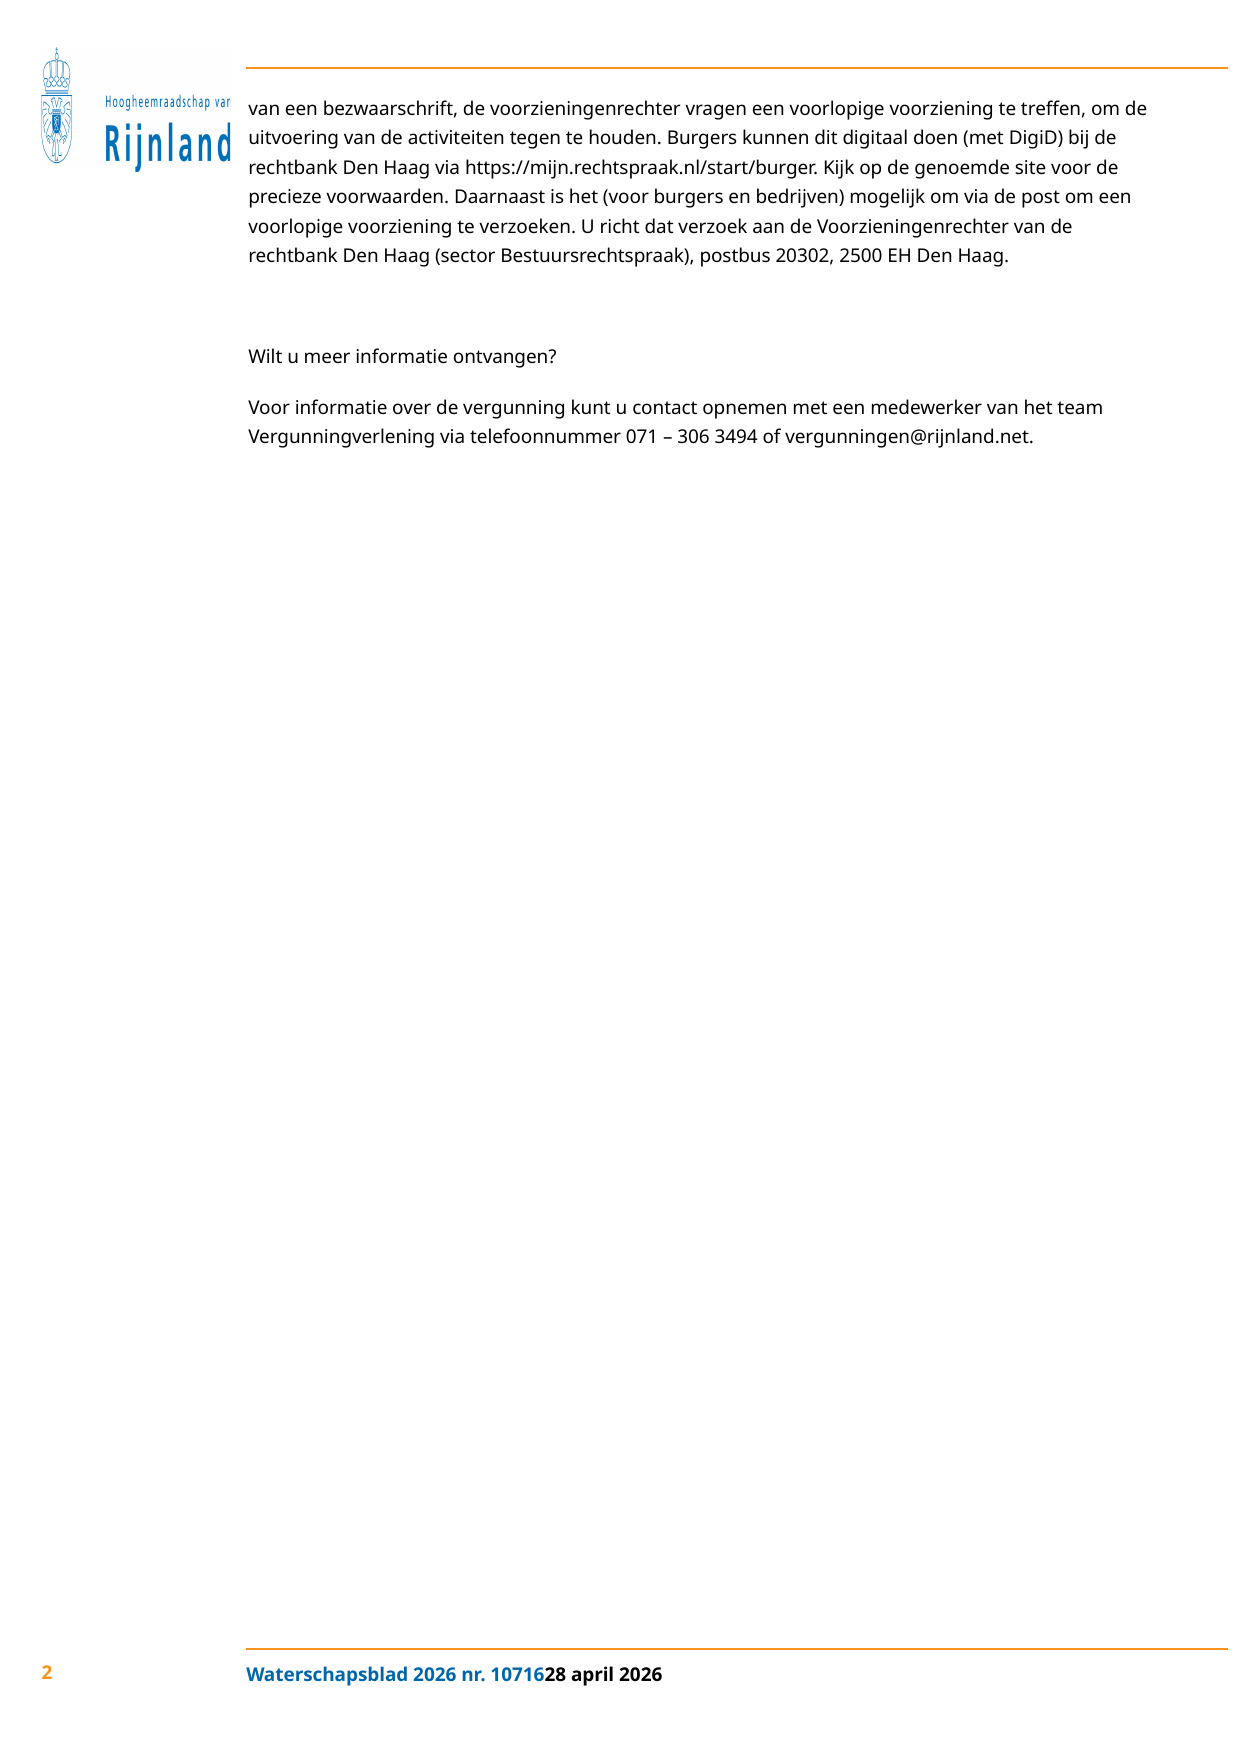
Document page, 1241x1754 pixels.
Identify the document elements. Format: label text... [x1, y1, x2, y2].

text Wilt u meer informatie ontvangen? [248, 343, 1152, 369]
text van een bezwaarschrift, de voorzieningenrechter vragen een voorlopige voorziening te treffen, om de uitvoering van de activiteiten tegen te houden. Burgers kunnen dit digitaal doen (met DigiD) bij de rechtbank Den Haag via https://mijn.rechtspraak.nl/start/burger. Kijk op de genoemde site voor de precieze voorwaarden. Daarnaast is het (voor burgers en bedrijven) mogelijk om via de post om een voorlopige voorziening te verzoeken. U richt dat verzoek aan de Voorzieningenrechter van de rechtbank Den Haag (sector Bestuursrechtspraak), postbus 20302, 2500 EH Den Haag. [248, 95, 1152, 268]
picture [41, 47, 231, 172]
text Voor informatie over de vergunning kunt u contact opnemen met een medewerker van het team Vergunningverlening via telefoonnummer 071 – 306 3494 of vergunningen@rijnland.net. [248, 394, 1152, 449]
